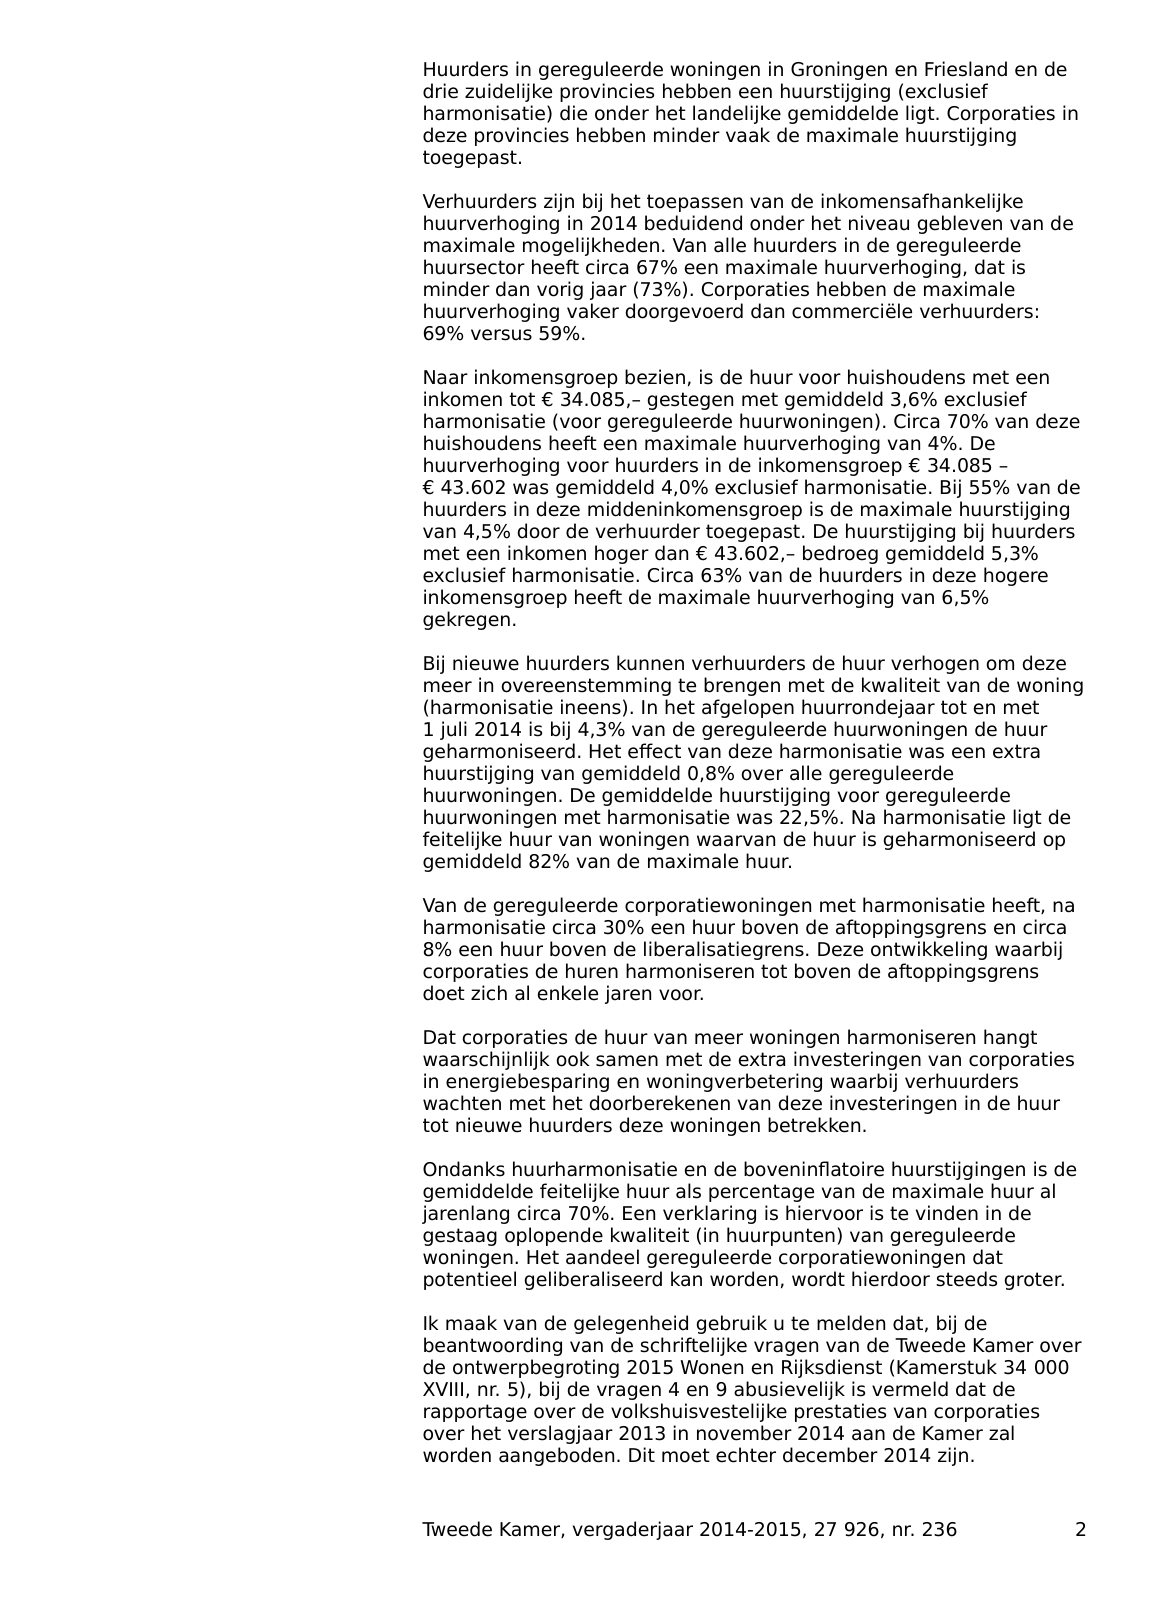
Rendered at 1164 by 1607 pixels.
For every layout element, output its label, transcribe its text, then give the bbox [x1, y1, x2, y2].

text Ik maak van de gelegenheid gebruik u te melden dat, bij de beantwoording van de schriftelijke vragen van de Tweede Kamer over de ontwerpbegroting 2015 Wonen en Rijksdienst (Kamerstuk 34 000 XVIII, nr. 5), bij de vragen 4 en 9 abusievelijk is vermeld dat de rapportage over de volkshuisvestelijke prestaties van corporaties over het verslagjaar 2013 in november 2014 aan de Kamer zal worden aangeboden. Dit moet echter december 2014 zijn. [422, 1313, 1087, 1467]
text Huurders in gereguleerde woningen in Groningen en Friesland en de drie zuidelijke provincies hebben een huurstijging (exclusief harmonisatie) die onder het landelijke gemiddelde ligt. Corporaties in deze provincies hebben minder vaak de maximale huurstijging toegepast. [422, 59, 1087, 169]
text Verhuurders zijn bij het toepassen van de inkomensafhankelijke huurverhoging in 2014 beduidend onder het niveau gebleven van de maximale mogelijkheden. Van alle huurders in de gereguleerde huursector heeft circa 67% een maximale huurverhoging, dat is minder dan vorig jaar (73%). Corporaties hebben de maximale huurverhoging vaker doorgevoerd dan commerciële verhuurders: 69% versus 59%. [422, 191, 1087, 345]
text Van de gereguleerde corporatiewoningen met harmonisatie heeft, na harmonisatie circa 30% een huur boven de aftoppingsgrens en circa 8% een huur boven de liberalisatiegrens. Deze ontwikkeling waarbij corporaties de huren harmoniseren tot boven de aftoppingsgrens doet zich al enkele jaren voor. [422, 895, 1087, 1005]
text Bij nieuwe huurders kunnen verhuurders de huur verhogen om deze meer in overeenstemming te brengen met de kwaliteit van de woning (harmonisatie ineens). In het afgelopen huurrondejaar tot en met 1 juli 2014 is bij 4,3% van de gereguleerde huurwoningen de huur geharmoniseerd. Het effect van deze harmonisatie was een extra huurstijging van gemiddeld 0,8% over alle gereguleerde huurwoningen. De gemiddelde huurstijging voor gereguleerde huurwoningen met harmonisatie was 22,5%. Na harmonisatie ligt de feitelijke huur van woningen waarvan de huur is geharmoniseerd op gemiddeld 82% van de maximale huur. [422, 653, 1087, 873]
text Dat corporaties de huur van meer woningen harmoniseren hangt waarschijnlijk ook samen met de extra investeringen van corporaties in energiebesparing en woningverbetering waarbij verhuurders wachten met het doorberekenen van deze investeringen in de huur tot nieuwe huurders deze woningen betrekken. [422, 1027, 1087, 1137]
text Naar inkomensgroep bezien, is de huur voor huishoudens met een inkomen tot € 34.085,– gestegen met gemiddeld 3,6% exclusief harmonisatie (voor gereguleerde huurwoningen). Circa 70% van deze huishoudens heeft een maximale huurverhoging van 4%. De huurverhoging voor huurders in de inkomensgroep € 34.085 – € 43.602 was gemiddeld 4,0% exclusief harmonisatie. Bij 55% van de huurders in deze middeninkomensgroep is de maximale huurstijging van 4,5% door de verhuurder toegepast. De huurstijging bij huurders met een inkomen hoger dan € 43.602,– bedroeg gemiddeld 5,3% exclusief harmonisatie. Circa 63% van de huurders in deze hogere inkomensgroep heeft de maximale huurverhoging van 6,5% gekregen. [422, 367, 1087, 631]
text Ondanks huurharmonisatie en de boveninflatoire huurstijgingen is de gemiddelde feitelijke huur als percentage van de maximale huur al jarenlang circa 70%. Een verklaring is hiervoor is te vinden in de gestaag oplopende kwaliteit (in huurpunten) van gereguleerde woningen. Het aandeel gereguleerde corporatiewoningen dat potentieel geliberaliseerd kan worden, wordt hierdoor steeds groter. [422, 1159, 1087, 1291]
